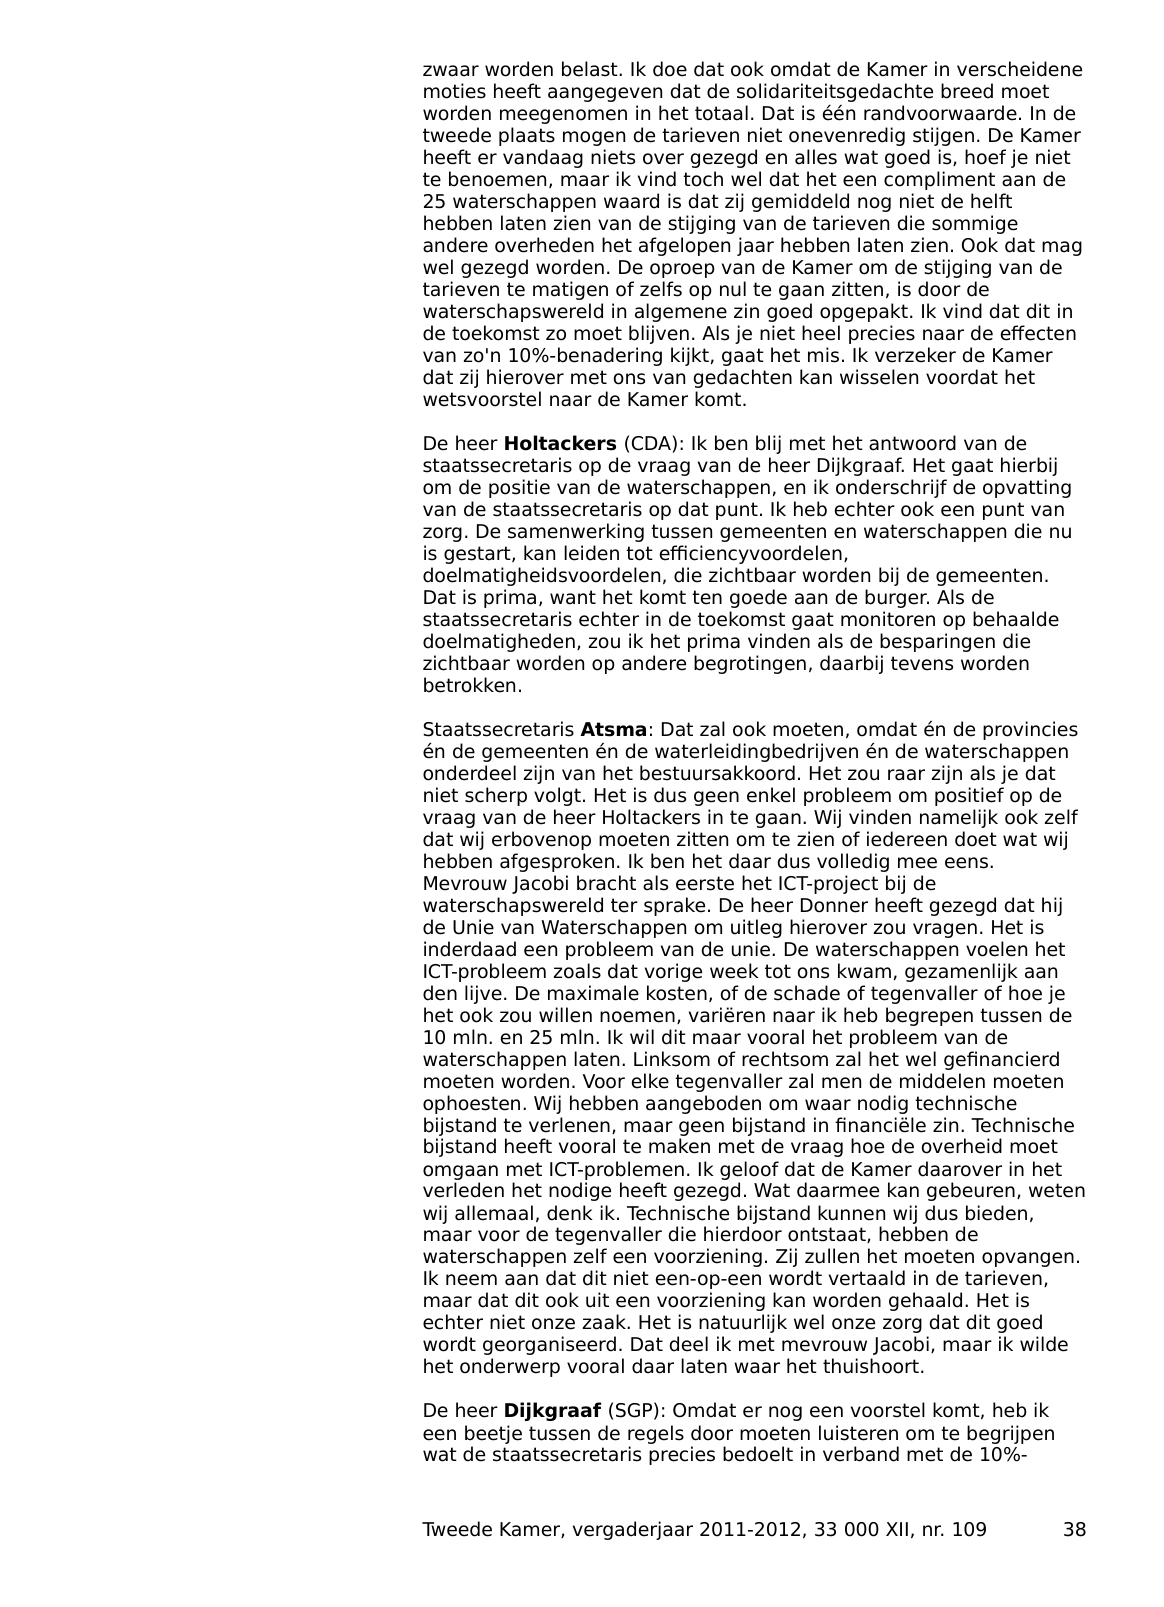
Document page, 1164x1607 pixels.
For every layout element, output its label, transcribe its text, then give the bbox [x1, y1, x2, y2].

text Staatssecretaris Atsma: Dat zal ook moeten, omdat én de provincies én de gemeenten én de waterleidingbedrijven én de waterschappen onderdeel zijn van het bestuursakkoord. Het zou raar zijn als je dat niet scherp volgt. Het is dus geen enkel probleem om positief op de vraag van de heer Holtackers in te gaan. Wij vinden namelijk ook zelf dat wij erbovenop moeten zitten om te zien of iedereen doet wat wij hebben afgesproken. Ik ben het daar dus volledig mee eens. [422, 719, 1087, 873]
text De heer Dijkgraaf (SGP): Omdat er nog een voorstel komt, heb ik een beetje tussen de regels door moeten luisteren om te begrijpen wat de staatssecretaris precies bedoelt in verband met de 10%- [422, 1400, 1087, 1466]
text De heer Holtackers (CDA): Ik ben blij met het antwoord van de staatssecretaris op de vraag van de heer Dijkgraaf. Het gaat hierbij om de positie van de waterschappen, en ik onderschrijf de opvatting van de staatssecretaris op dat punt. Ik heb echter ook een punt van zorg. De samenwerking tussen gemeenten en waterschappen die nu is gestart, kan leiden tot efficiencyvoordelen, doelmatigheidsvoordelen, die zichtbaar worden bij de gemeenten. Dat is prima, want het komt ten goede aan de burger. Als de staatssecretaris echter in de toekomst gaat monitoren op behaalde doelmatigheden, zou ik het prima vinden als de besparingen die zichtbaar worden op andere begrotingen, daarbij tevens worden betrokken. [422, 433, 1087, 697]
text Mevrouw Jacobi bracht als eerste het ICT-project bij de waterschapswereld ter sprake. De heer Donner heeft gezegd dat hij de Unie van Waterschappen om uitleg hierover zou vragen. Het is inderdaad een probleem van de unie. De waterschappen voelen het ICT-probleem zoals dat vorige week tot ons kwam, gezamenlijk aan den lijve. De maximale kosten, of de schade of tegenvaller of hoe je het ook zou willen noemen, variëren naar ik heb begrepen tussen de 10 mln. en 25 mln. Ik wil dit maar vooral het probleem van de waterschappen laten. Linksom of rechtsom zal het wel gefinancierd moeten worden. Voor elke tegenvaller zal men de middelen moeten ophoesten. Wij hebben aangeboden om waar nodig technische bijstand te verlenen, maar geen bijstand in financiële zin. Technische bijstand heeft vooral te maken met de vraag hoe de overheid moet omgaan met ICT-problemen. Ik geloof dat de Kamer daarover in het verleden het nodige heeft gezegd. Wat daarmee kan gebeuren, weten wij allemaal, denk ik. Technische bijstand kunnen wij dus bieden, maar voor de tegenvaller die hierdoor ontstaat, hebben de waterschappen zelf een voorziening. Zij zullen het moeten opvangen. Ik neem aan dat dit niet een-op-een wordt vertaald in de tarieven, maar dat dit ook uit een voorziening kan worden gehaald. Het is echter niet onze zaak. Het is natuurlijk wel onze zorg dat dit goed wordt georganiseerd. Dat deel ik met mevrouw Jacobi, maar ik wilde het onderwerp vooral daar laten waar het thuishoort. [422, 873, 1087, 1378]
text zwaar worden belast. Ik doe dat ook omdat de Kamer in verscheidene moties heeft aangegeven dat de solidariteitsgedachte breed moet worden meegenomen in het totaal. Dat is één randvoorwaarde. In de tweede plaats mogen de tarieven niet onevenredig stijgen. De Kamer heeft er vandaag niets over gezegd en alles wat goed is, hoef je niet te benoemen, maar ik vind toch wel dat het een compliment aan de 25 waterschappen waard is dat zij gemiddeld nog niet de helft hebben laten zien van de stijging van de tarieven die sommige andere overheden het afgelopen jaar hebben laten zien. Ook dat mag wel gezegd worden. De oproep van de Kamer om de stijging van de tarieven te matigen of zelfs op nul te gaan zitten, is door de waterschapswereld in algemene zin goed opgepakt. Ik vind dat dit in de toekomst zo moet blijven. Als je niet heel precies naar de effecten van zo'n 10%-benadering kijkt, gaat het mis. Ik verzeker de Kamer dat zij hierover met ons van gedachten kan wisselen voordat het wetsvoorstel naar de Kamer komt. [422, 59, 1087, 411]
